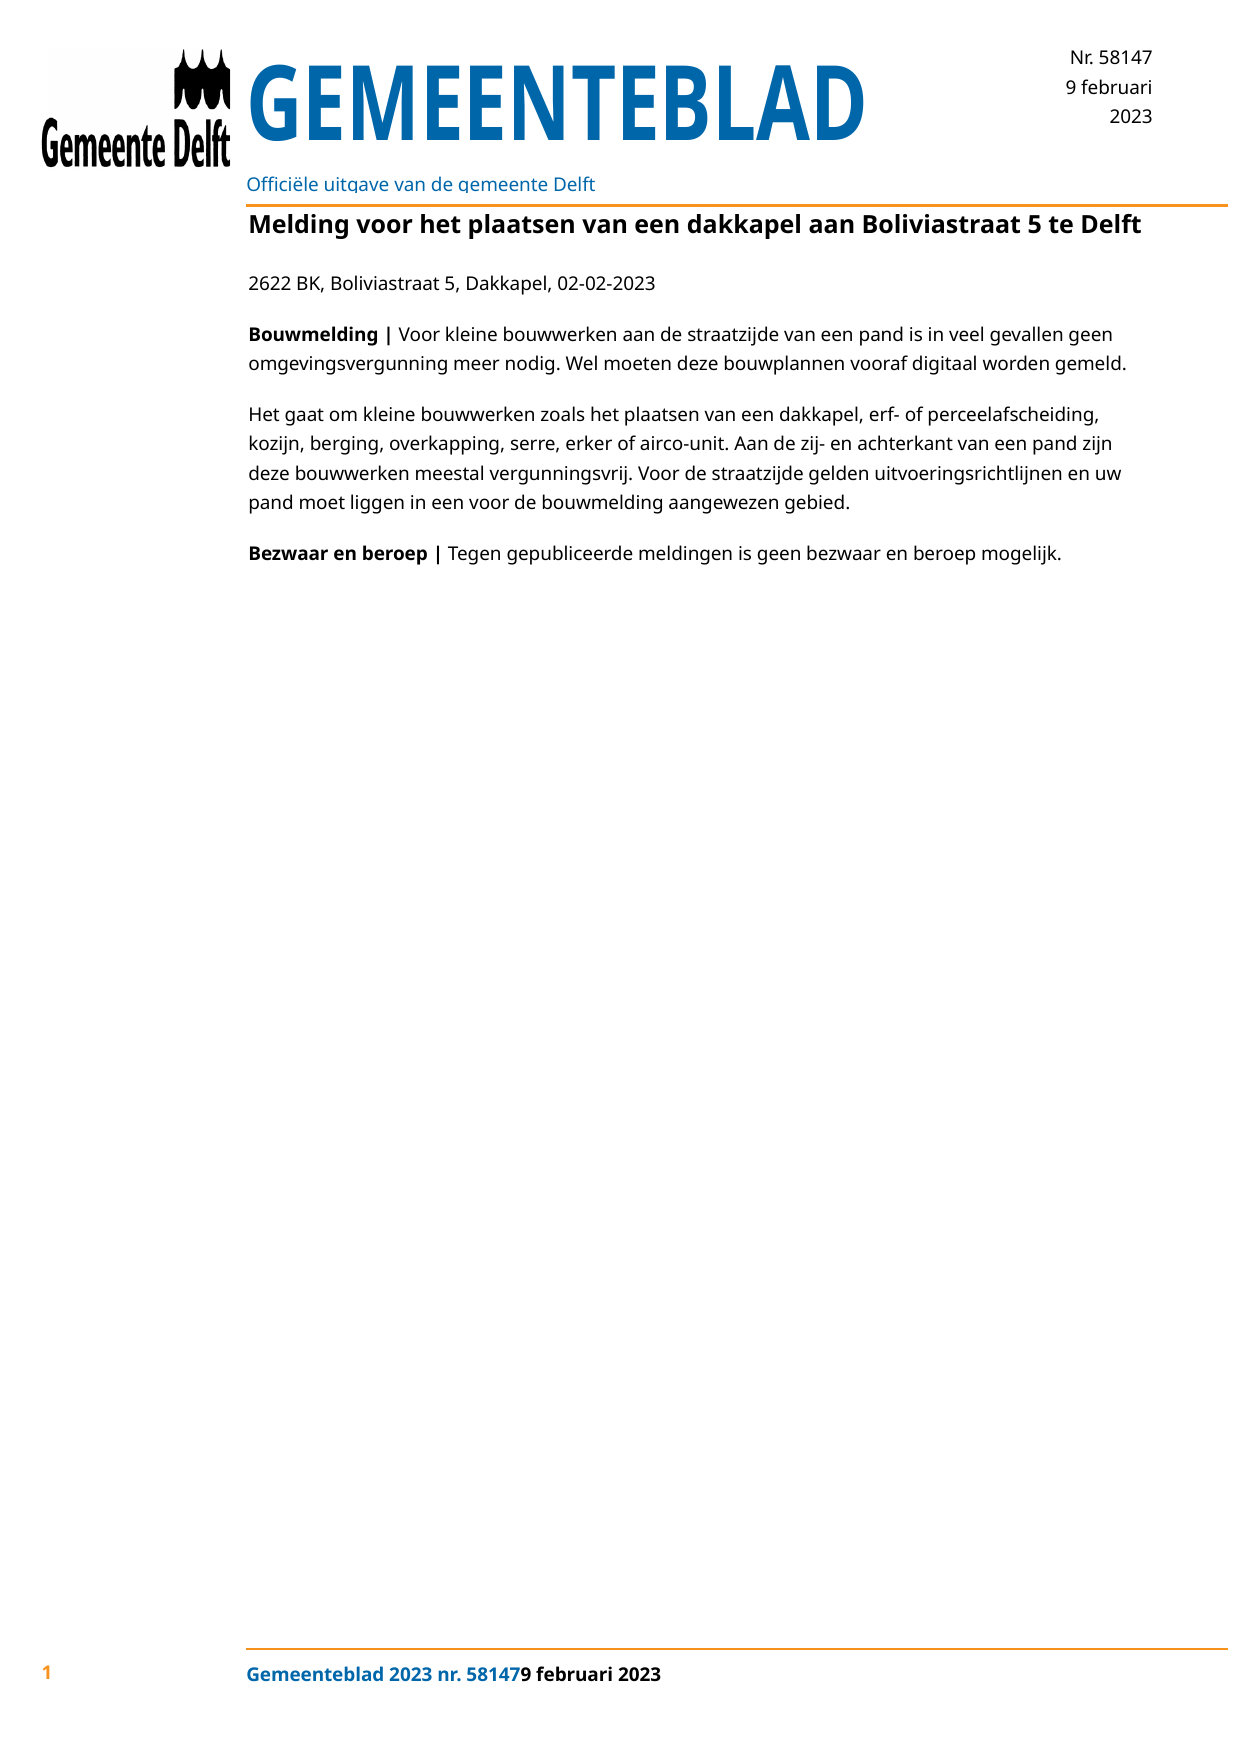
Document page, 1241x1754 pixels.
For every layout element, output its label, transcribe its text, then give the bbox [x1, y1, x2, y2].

text Melding voor het plaatsen van een dakkapel aan Boliviastraat 5 te Delft [248, 207, 1152, 241]
text Bezwaar en beroep | Tegen gepubliceerde meldingen is geen bezwaar en beroep mogelijk. [248, 540, 1152, 566]
text 2622 BK, Boliviastraat 5, Dakkapel, 02-02-2023 [248, 270, 1152, 296]
text Het gaat om kleine bouwwerken zoals het plaatsen van een dakkapel, erf- of perceelafscheiding, kozijn, berging, overkapping, serre, erker of airco-unit. Aan de zij- en achterkant van een pand zijn deze bouwwerken meestal vergunningsvrij. Voor de straatzijde gelden uitvoeringsrichtlijnen en uw pand moet liggen in een voor de bouwmelding aangewezen gebied. [248, 401, 1152, 515]
text Bouwmelding | Voor kleine bouwwerken aan de straatzijde van een pand is in veel gevallen geen omgevingsvergunning meer nodig. Wel moeten deze bouwplannen vooraf digitaal worden gemeld. [248, 321, 1152, 376]
picture [41, 47, 231, 172]
